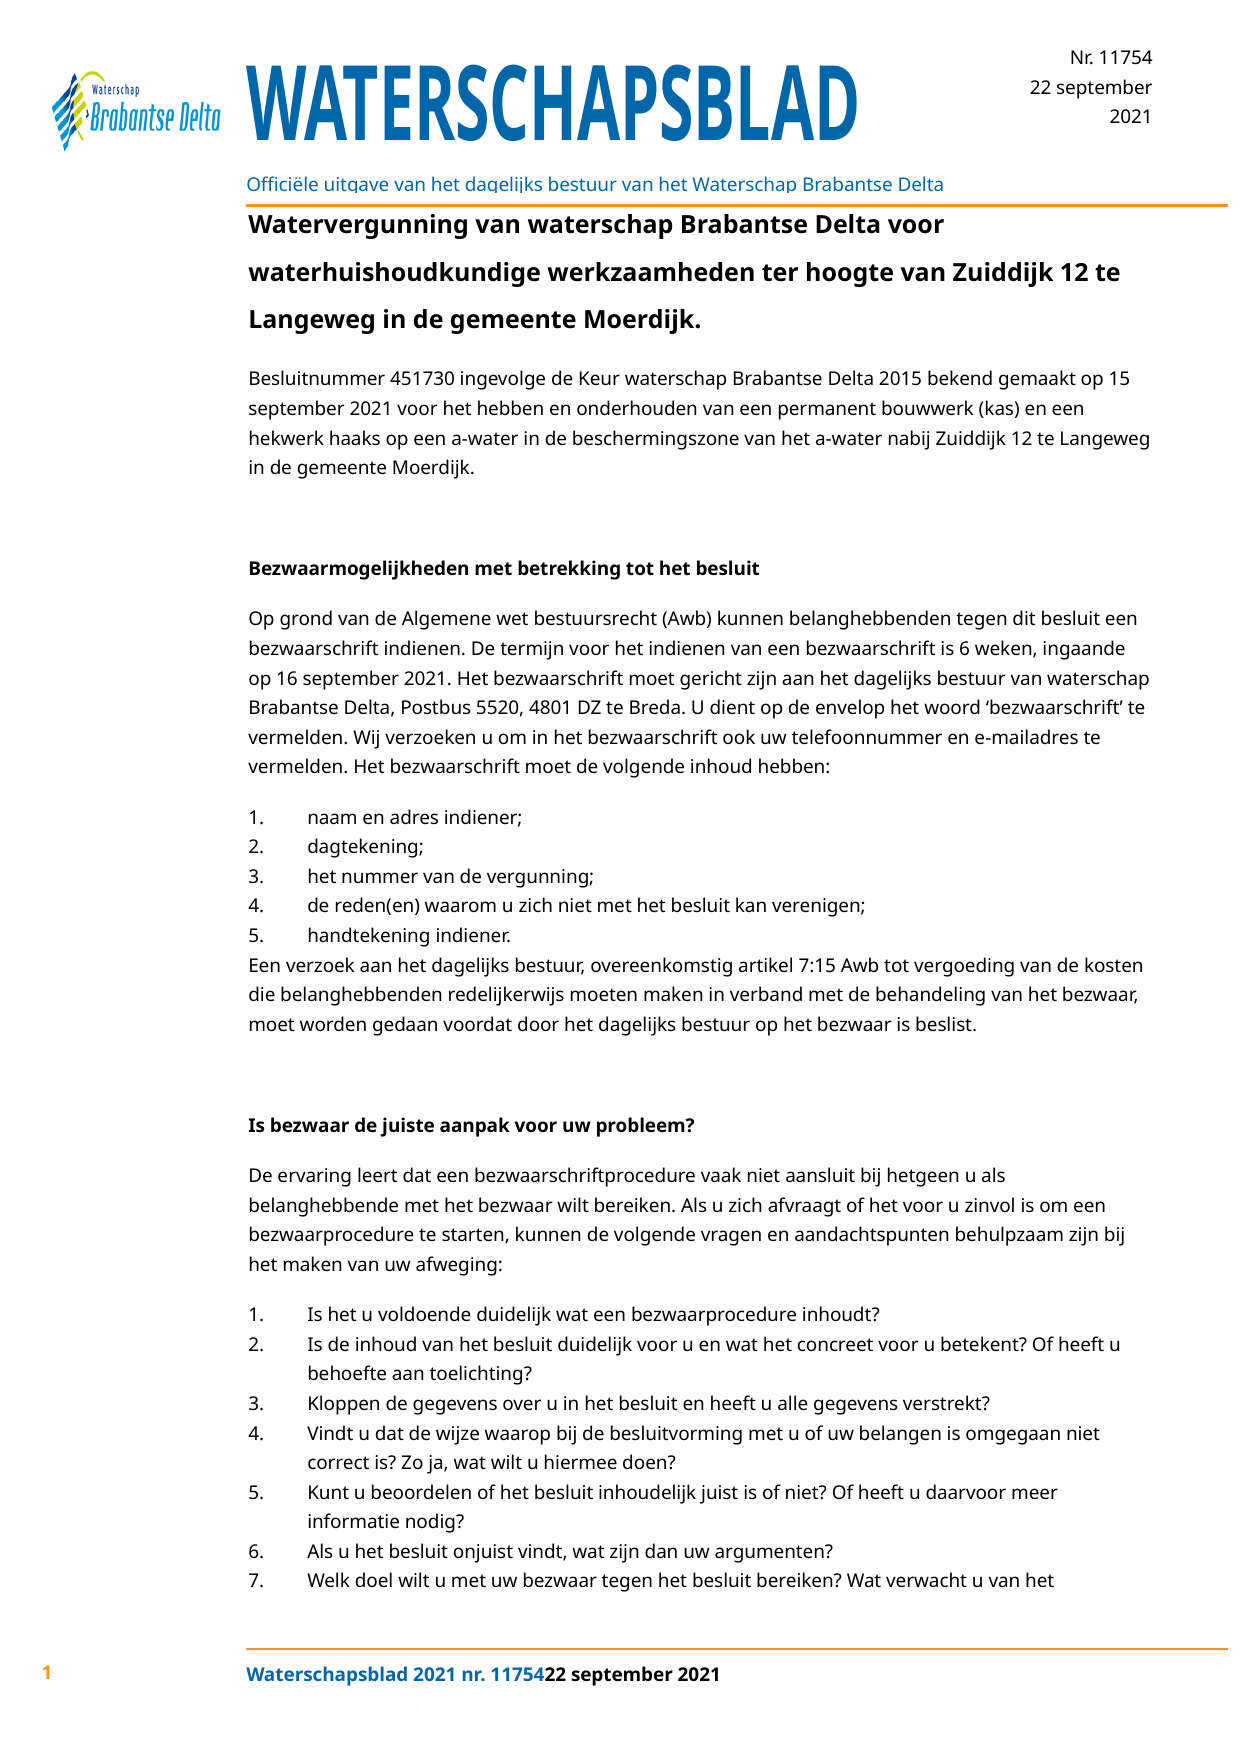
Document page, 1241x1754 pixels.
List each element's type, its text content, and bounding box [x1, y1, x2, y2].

text Op grond van de Algemene wet bestuursrecht (Awb) kunnen belanghebbenden tegen dit besluit een bezwaarschrift indienen. De termijn voor het indienen van een bezwaarschrift is 6 weken, ingaande op 16 september 2021. Het bezwaarschrift moet gericht zijn aan het dagelijks bestuur van waterschap Brabantse Delta, Postbus 5520, 4801 DZ te Breda. U dient op de envelop het woord ‘bezwaarschrift’ te vermelden. Wij verzoeken u om in het bezwaarschrift ook uw telefoonnummer en e‑mailadres te vermelden. Het bezwaarschrift moet de volgende inhoud hebben: [248, 606, 1152, 779]
text Een verzoek aan het dagelijks bestuur, overeenkomstig artikel 7:15 Awb tot vergoeding van de kosten die belanghebbenden redelijkerwijs moeten maken in verband met de behandeling van het bezwaar, moet worden gedaan voordat door het dagelijks bestuur op het bezwaar is beslist. [248, 952, 1152, 1037]
list dagtekening; [248, 833, 1152, 859]
list naam en adres indiener; [248, 804, 1152, 829]
list Welk doel wilt u met uw bezwaar tegen het besluit bereiken? Wat verwacht u van het [248, 1568, 1152, 1593]
text Watervergunning van waterschap Brabantse Delta voor waterhuishoudkundige werkzaamheden ter hoogte van Zuiddijk 12 te Langeweg in de gemeente Moerdijk. [248, 207, 1152, 336]
text De ervaring leert dat een bezwaarschriftprocedure vaak niet aansluit bij hetgeen u als belanghebbende met het bezwaar wilt bereiken. Als u zich afvraagt of het voor u zinvol is om een bezwaarprocedure te starten, kunnen de volgende vragen en aandachtspunten behulpzaam zijn bij het maken van uw afweging: [248, 1162, 1152, 1277]
list Kloppen de gegevens over u in het besluit en heeft u alle gegevens verstrekt? [248, 1390, 1152, 1416]
list handtekening indiener. [248, 922, 1152, 948]
list het nummer van de vergunning; [248, 863, 1152, 889]
picture [41, 47, 231, 172]
list Vindt u dat de wijze waarop bij de besluitvorming met u of uw belangen is omgegaan niet correct is? Zo ja, wat wilt u hiermee doen? [248, 1420, 1152, 1475]
list Is het u voldoende duidelijk wat een bezwaarprocedure inhoudt? [248, 1301, 1152, 1327]
text Bezwaarmogelijkheden met betrekking tot het besluit [248, 555, 1152, 581]
text Is bezwaar de juiste aanpak voor uw probleem? [248, 1112, 1152, 1137]
text Besluitnummer 451730 ingevolge de Keur waterschap Brabantse Delta 2015 bekend gemaakt op 15 september 2021 voor het hebben en onderhouden van een permanent bouwwerk (kas) en een hekwerk haaks op een a-water in de beschermingszone van het a-water nabij Zuiddijk 12 te Langeweg in de gemeente Moerdijk. [248, 366, 1152, 480]
list Kunt u beoordelen of het besluit inhoudelijk juist is of niet? Of heeft u daarvoor meer informatie nodig? [248, 1479, 1152, 1534]
list de reden(en) waarom u zich niet met het besluit kan verenigen; [248, 893, 1152, 918]
list Is de inhoud van het besluit duidelijk voor u en wat het concreet voor u betekent? Of heeft u behoefte aan toelichting? [248, 1331, 1152, 1386]
list Als u het besluit onjuist vindt, wat zijn dan uw argumenten? [248, 1538, 1152, 1564]
